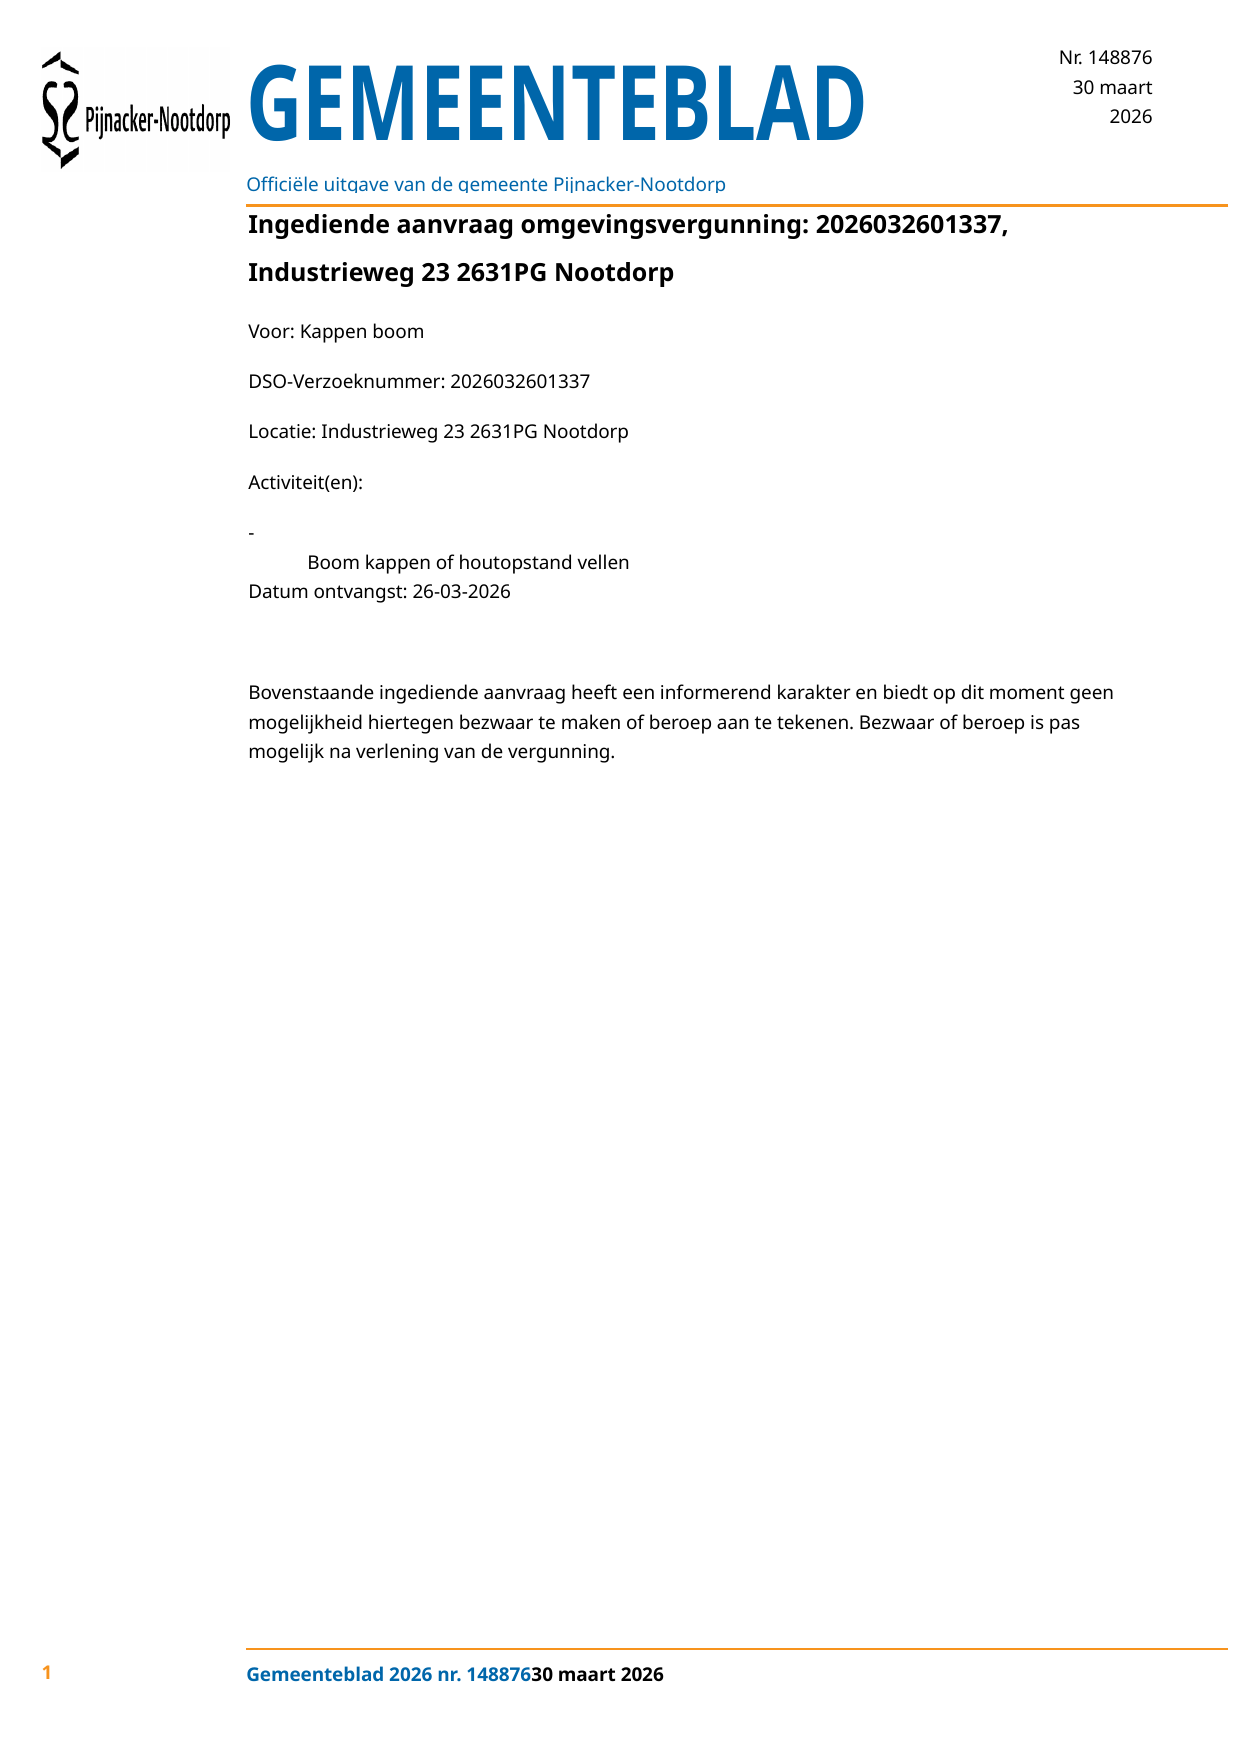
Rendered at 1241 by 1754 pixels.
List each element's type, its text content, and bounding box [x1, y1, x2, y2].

text Ingediende aanvraag omgevingsvergunning: 2026032601337, Industrieweg 23 2631PG Nootdorp [248, 207, 1152, 288]
text Activiteit(en): [248, 469, 1152, 495]
text DSO-Verzoeknummer: 2026032601337 [248, 368, 1152, 394]
text Voor: Kappen boom [248, 318, 1152, 344]
picture [41, 47, 231, 172]
text Bovenstaande ingediende aanvraag heeft een informerend karakter en biedt op dit moment geen mogelijkheid hiertegen bezwaar te maken of beroep aan te tekenen. Bezwaar of beroep is pas mogelijk na verlening van de vergunning. [248, 679, 1152, 764]
text Datum ontvangst: 26-03-2026 [248, 579, 1152, 604]
text Locatie: Industrieweg 23 2631PG Nootdorp [248, 419, 1152, 444]
list Boom kappen of houtopstand vellen [248, 549, 1152, 575]
